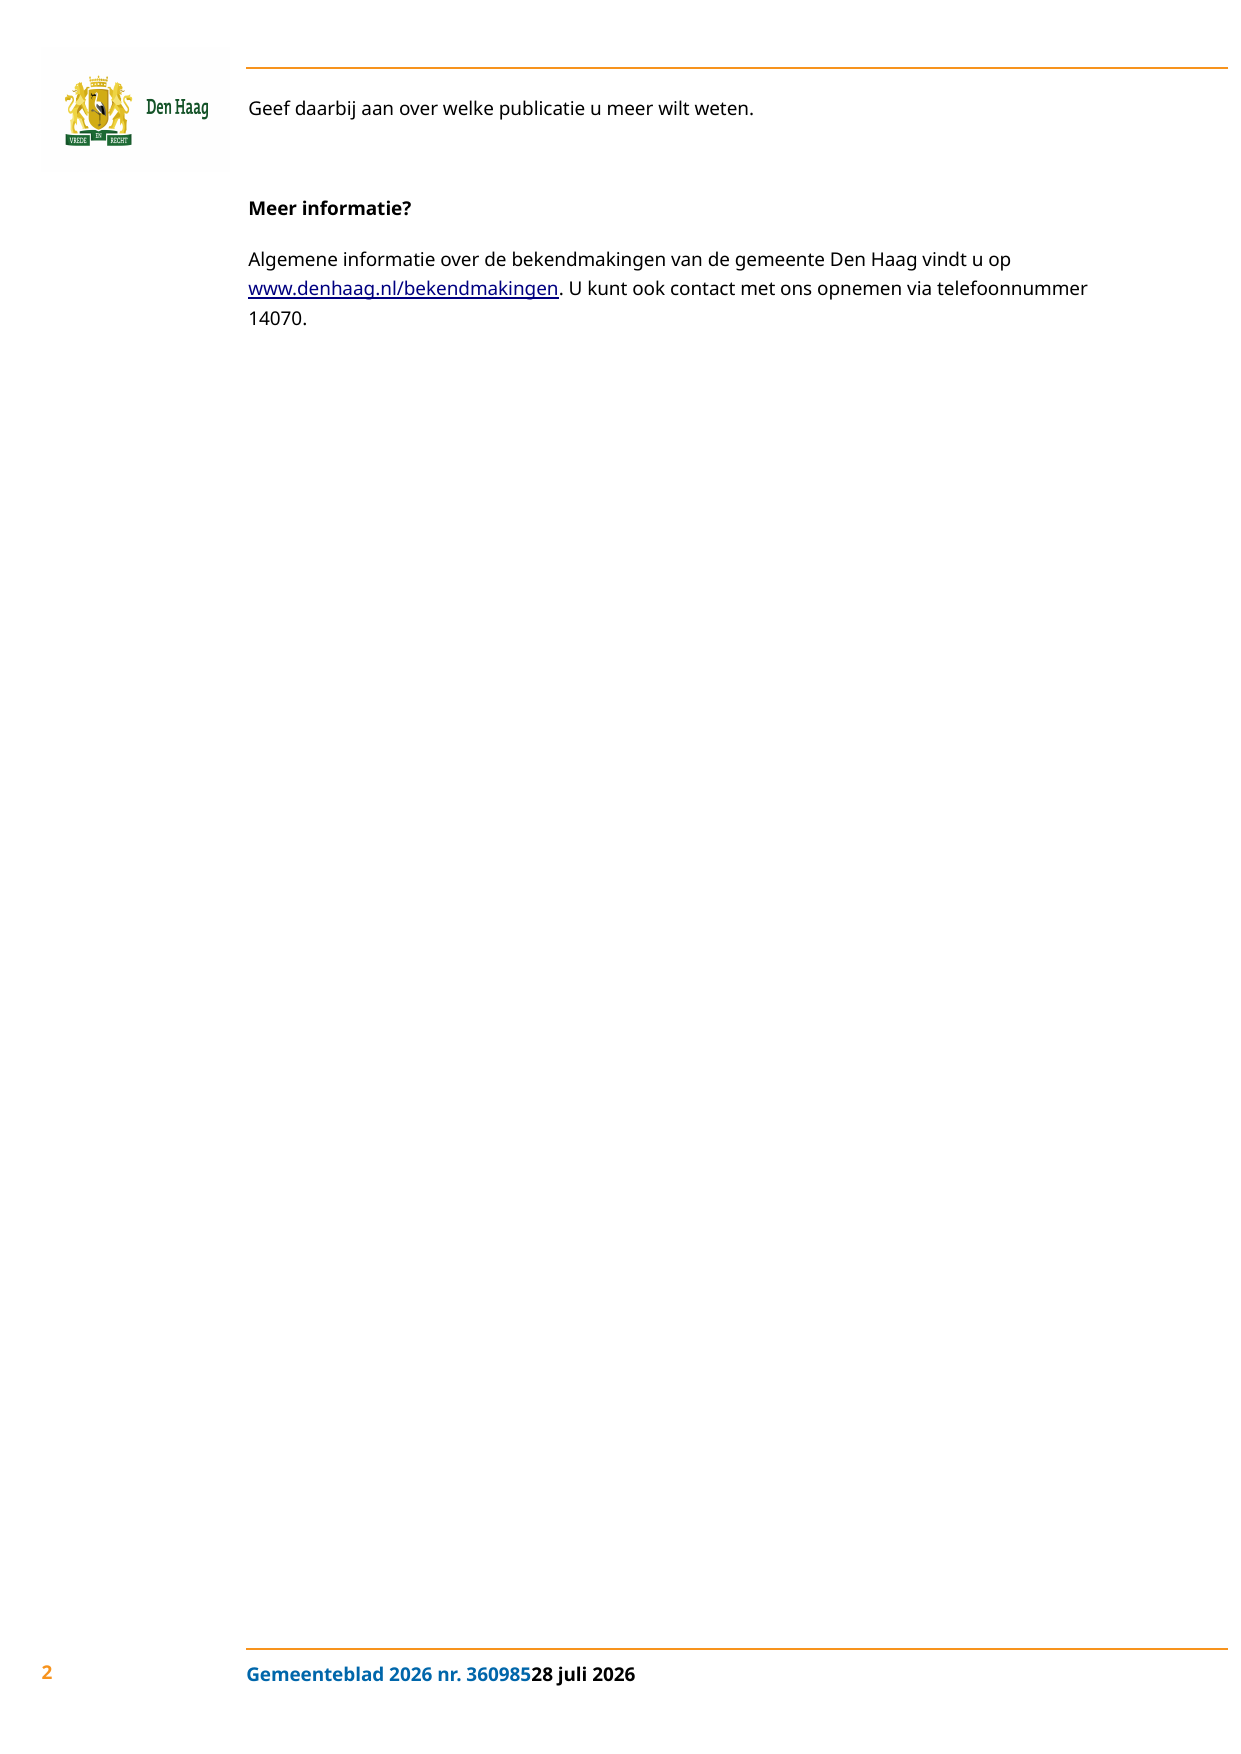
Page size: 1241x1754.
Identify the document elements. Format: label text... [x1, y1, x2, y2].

text Geef daarbij aan over welke publicatie u meer wilt weten. [248, 95, 1152, 121]
text Meer informatie? [248, 196, 1152, 221]
picture [41, 47, 231, 172]
text Algemene informatie over de bekendmakingen van de gemeente Den Haag vindt u op www.denhaag.nl/bekendmakingen. U kunt ook contact met ons opnemen via telefoonnummer 14070. [248, 246, 1152, 331]
